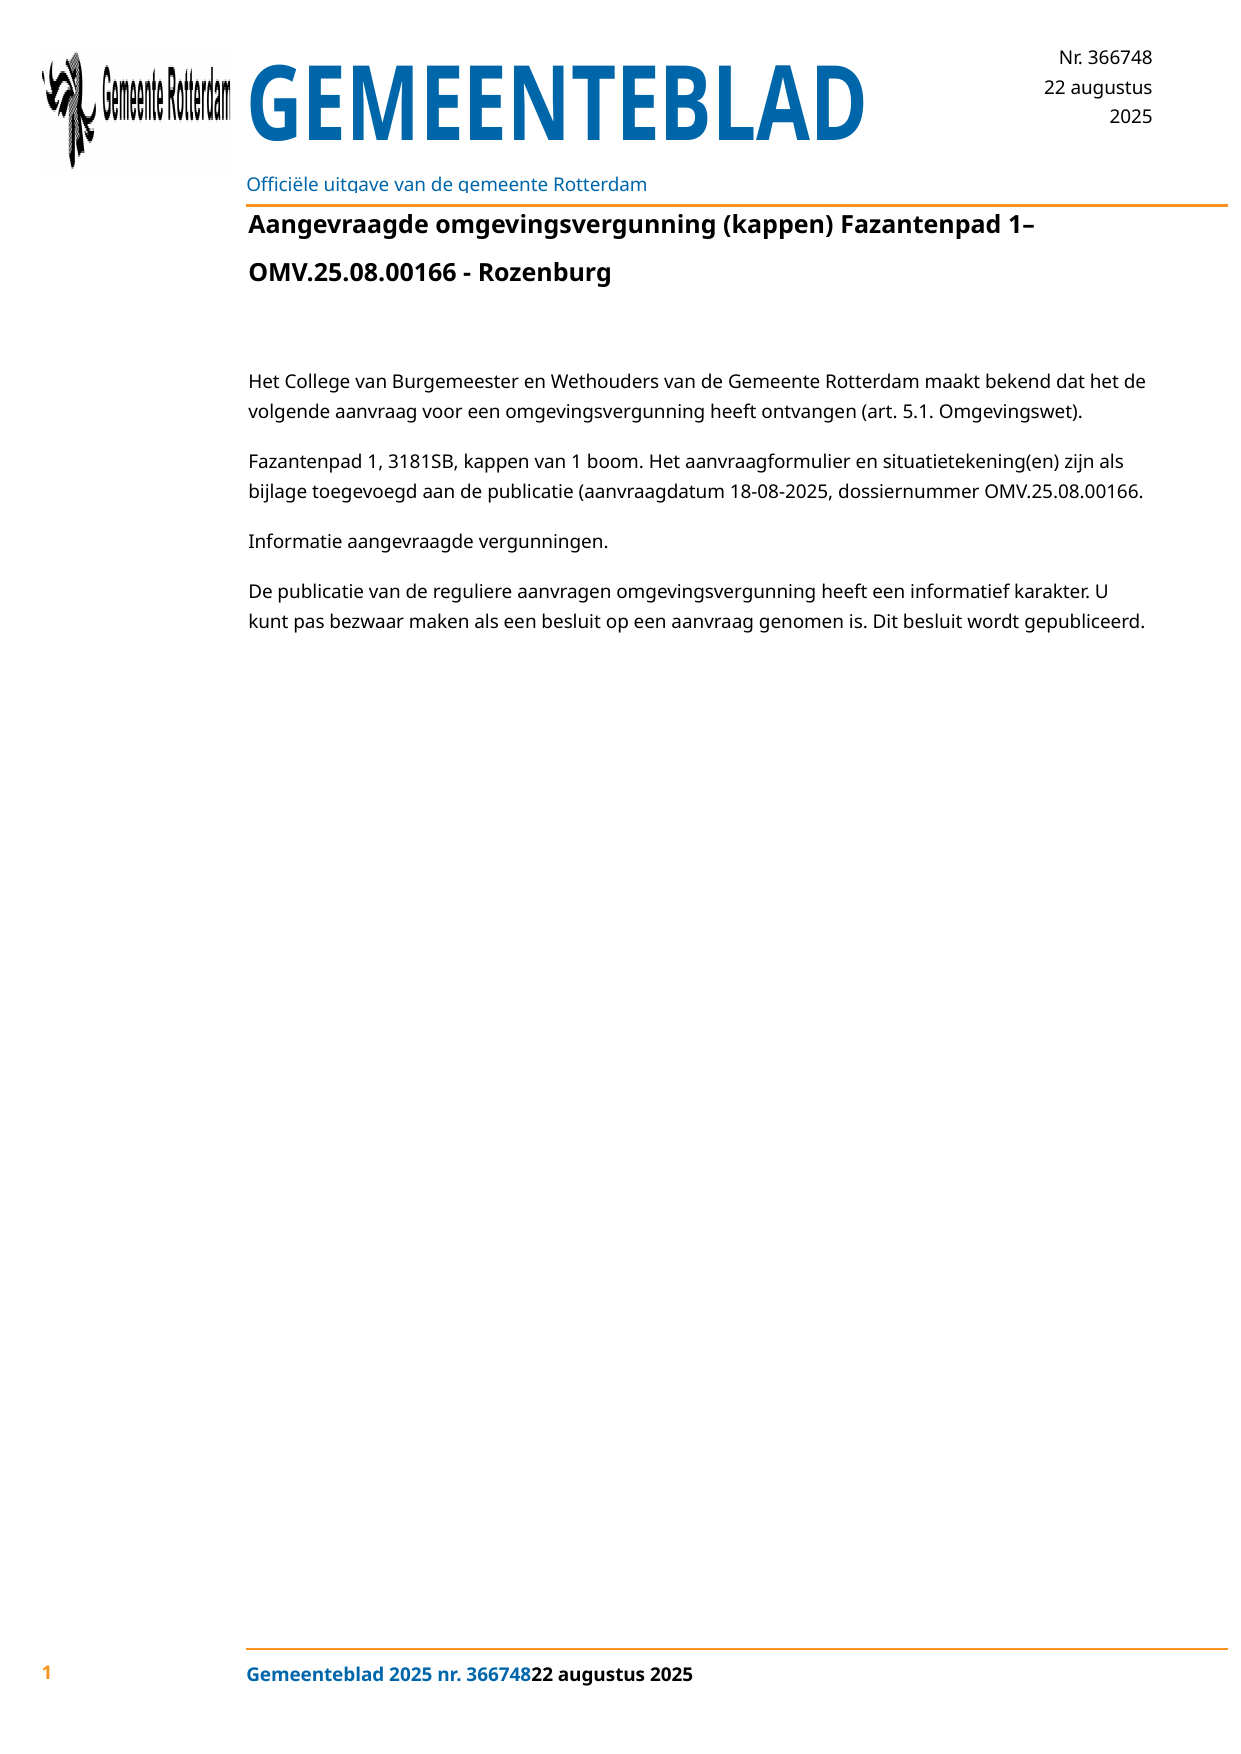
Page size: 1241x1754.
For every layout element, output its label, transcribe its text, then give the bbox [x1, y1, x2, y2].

text De publicatie van de reguliere aanvragen omgevingsvergunning heeft een informatief karakter. U kunt pas bezwaar maken als een besluit op een aanvraag genomen is. Dit besluit wordt gepubliceerd. [248, 579, 1152, 634]
text Informatie aangevraagde vergunningen. [248, 528, 1152, 554]
picture [41, 47, 231, 172]
text Het College van Burgemeester en Wethouders van de Gemeente Rotterdam maakt bekend dat het de volgende aanvraag voor een omgevingsvergunning heeft ontvangen (art. 5.1. Omgevingswet). [248, 368, 1152, 424]
text Fazantenpad 1, 3181SB, kappen van 1 boom. Het aanvraagformulier en situatietekening(en) zijn als bijlage toegevoegd aan de publicatie (aanvraagdatum 18-08-2025, dossiernummer OMV.25.08.00166. [248, 448, 1152, 504]
text Aangevraagde omgevingsvergunning (kappen) Fazantenpad 1– OMV.25.08.00166 - Rozenburg [248, 207, 1152, 288]
